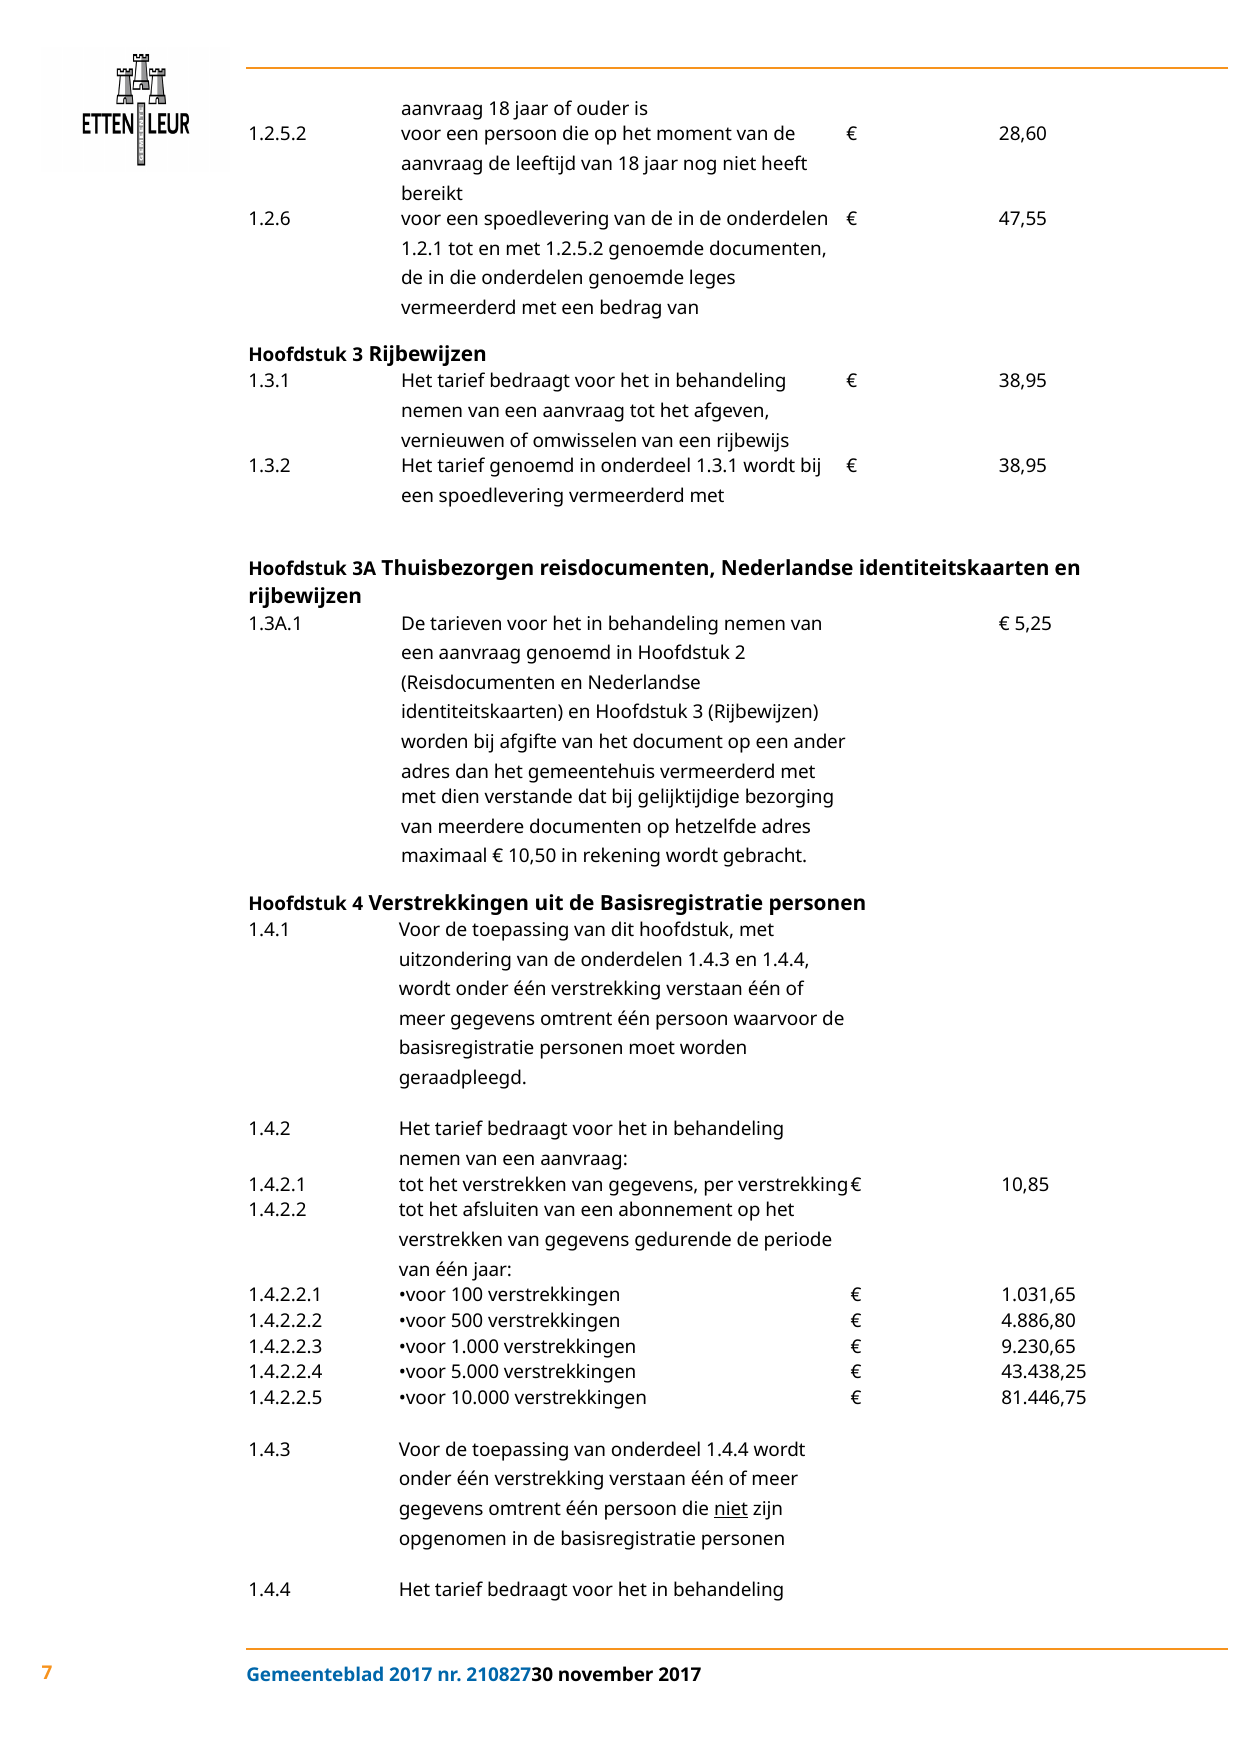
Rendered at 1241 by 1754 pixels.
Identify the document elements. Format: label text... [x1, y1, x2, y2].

table_cell tot het afsluiten van een abonnement op het verstrekken van gegevens gedurende de periode van één jaar: [399, 1197, 850, 1282]
table_cell € [850, 1385, 1001, 1410]
table_cell [850, 1116, 1001, 1171]
text Hoofdstuk 3 Rijbewijzen [248, 339, 1152, 368]
table_cell •voor 5.000 verstrekkingen [399, 1359, 850, 1384]
table_cell € [846, 453, 999, 508]
table_cell [1001, 1116, 1152, 1171]
table_cell [399, 1090, 850, 1116]
table_cell tot het verstrekken van gegevens, per verstrekking [399, 1171, 850, 1197]
table_cell [846, 784, 999, 868]
table_cell [846, 508, 999, 534]
table_cell € [850, 1333, 1001, 1359]
table_cell 43.438,25 [1001, 1359, 1152, 1384]
table_cell 1.4.2.2.3 [248, 1333, 398, 1359]
table_cell [1001, 1090, 1152, 1116]
table_cell 1.4.2.2.2 [248, 1307, 398, 1333]
table_cell [399, 1550, 850, 1576]
table_cell 1.031,65 [1001, 1282, 1152, 1307]
table_cell 38,95 [999, 453, 1152, 508]
table_cell aanvraag 18 jaar of ouder is [401, 95, 846, 121]
table_cell [999, 508, 1152, 534]
table_header 1.3A.1 [248, 610, 401, 783]
table_cell •voor 500 verstrekkingen [399, 1307, 850, 1333]
text Hoofdstuk 3A Thuisbezorgen reisdocumenten, Nederlandse identiteitskaarten en rijbewijzen [248, 553, 1152, 610]
table_cell Het tarief bedraagt voor het in behandeling nemen van een aanvraag: [399, 1116, 850, 1171]
table_cell [1001, 1197, 1152, 1282]
table_cell 1.4.2.2.1 [248, 1282, 398, 1307]
table_header [850, 916, 1001, 1090]
table_cell [248, 1550, 398, 1576]
table_cell 1.4.2.2 [248, 1197, 398, 1282]
table_cell •voor 1.000 verstrekkingen [399, 1333, 850, 1359]
table_cell [399, 1410, 850, 1436]
table_cell [1001, 1550, 1152, 1576]
table_cell [248, 1410, 398, 1436]
table_cell [850, 1090, 1001, 1116]
table_cell [999, 95, 1152, 121]
table_cell 1.2.5.2 [248, 121, 401, 205]
table_header 38,95 [999, 368, 1152, 453]
table_cell voor een persoon die op het moment van de aanvraag de leeftijd van 18 jaar nog niet heeft bereikt [401, 121, 846, 205]
table_cell 1.4.3 [248, 1436, 398, 1550]
table_cell [850, 1410, 1001, 1436]
table_header 1.4.1 [248, 916, 398, 1090]
table_cell 81.446,75 [1001, 1385, 1152, 1410]
picture [41, 47, 231, 172]
table_cell Het tarief bedraagt voor het in behandeling [399, 1576, 850, 1602]
table_header € 5,25 [999, 610, 1152, 783]
table_cell 47,55 [999, 205, 1152, 320]
table_cell [248, 508, 401, 534]
table_cell 1.4.2.2.4 [248, 1359, 398, 1384]
table_cell [846, 95, 999, 121]
table_cell [850, 1197, 1001, 1282]
table_cell 9.230,65 [1001, 1333, 1152, 1359]
table_cell € [850, 1282, 1001, 1307]
table_cell 1.4.2.1 [248, 1171, 398, 1197]
table_cell € [846, 205, 999, 320]
table_cell Voor de toepassing van onderdeel 1.4.4 wordt onder één verstrekking verstaan één of meer gegevens omtrent één persoon die niet zijn opgenomen in de basisregistratie personen [399, 1436, 850, 1550]
text Hoofdstuk 4 Verstrekkingen uit de Basisregistratie personen [248, 888, 1152, 916]
table_cell voor een spoedlevering van de in de onderdelen 1.2.1 tot en met 1.2.5.2 genoemde documenten, de in die onderdelen genoemde leges vermeerderd met een bedrag van [401, 205, 846, 320]
table_cell •voor 10.000 verstrekkingen [399, 1385, 850, 1410]
table_cell [401, 508, 846, 534]
table_cell 1.2.6 [248, 205, 401, 320]
table_cell 28,60 [999, 121, 1152, 205]
table_header € [846, 368, 999, 453]
table_cell [248, 95, 401, 121]
table_cell [1001, 1410, 1152, 1436]
table_header [846, 610, 999, 783]
table_header De tarieven voor het in behandeling nemen van een aanvraag genoemd in Hoofdstuk 2 (Reisdocumenten en Nederlandse identiteitskaarten) en Hoofdstuk 3 (Rijbewijzen) worden bij afgifte van het document op een ander adres dan het gemeentehuis vermeerderd met [401, 610, 846, 783]
table_header Het tarief bedraagt voor het in behandeling nemen van een aanvraag tot het afgeven, vernieuwen of omwisselen van een rijbewijs [401, 368, 846, 453]
table_cell € [850, 1307, 1001, 1333]
table_cell [1001, 1576, 1152, 1602]
table_cell 1.4.4 [248, 1576, 398, 1602]
table_cell 1.3.2 [248, 453, 401, 508]
table_cell [248, 1090, 398, 1116]
table_cell € [846, 121, 999, 205]
table_cell met dien verstande dat bij gelijktijdige bezorging van meerdere documenten op hetzelfde adres maximaal € 10,50 in rekening wordt gebracht. [401, 784, 846, 868]
table_cell [850, 1550, 1001, 1576]
table_header Voor de toepassing van dit hoofdstuk, met uitzondering van de onderdelen 1.4.3 en 1.4.4, wordt onder één verstrekking verstaan één of meer gegevens omtrent één persoon waarvoor de basisregistratie personen moet worden geraadpleegd. [399, 916, 850, 1090]
table_cell Het tarief genoemd in onderdeel 1.3.1 wordt bij een spoedlevering vermeerderd met [401, 453, 846, 508]
table_cell 10,85 [1001, 1171, 1152, 1197]
table_cell [248, 784, 401, 868]
table_cell € [850, 1171, 1001, 1197]
table_header 1.3.1 [248, 368, 401, 453]
table_cell [850, 1576, 1001, 1602]
table_cell 1.4.2 [248, 1116, 398, 1171]
table_cell •voor 100 verstrekkingen [399, 1282, 850, 1307]
table_cell [850, 1436, 1001, 1550]
table_cell [1001, 1436, 1152, 1550]
table_header [1001, 916, 1152, 1090]
table_cell 1.4.2.2.5 [248, 1385, 398, 1410]
table_cell € [850, 1359, 1001, 1384]
table_cell 4.886,80 [1001, 1307, 1152, 1333]
